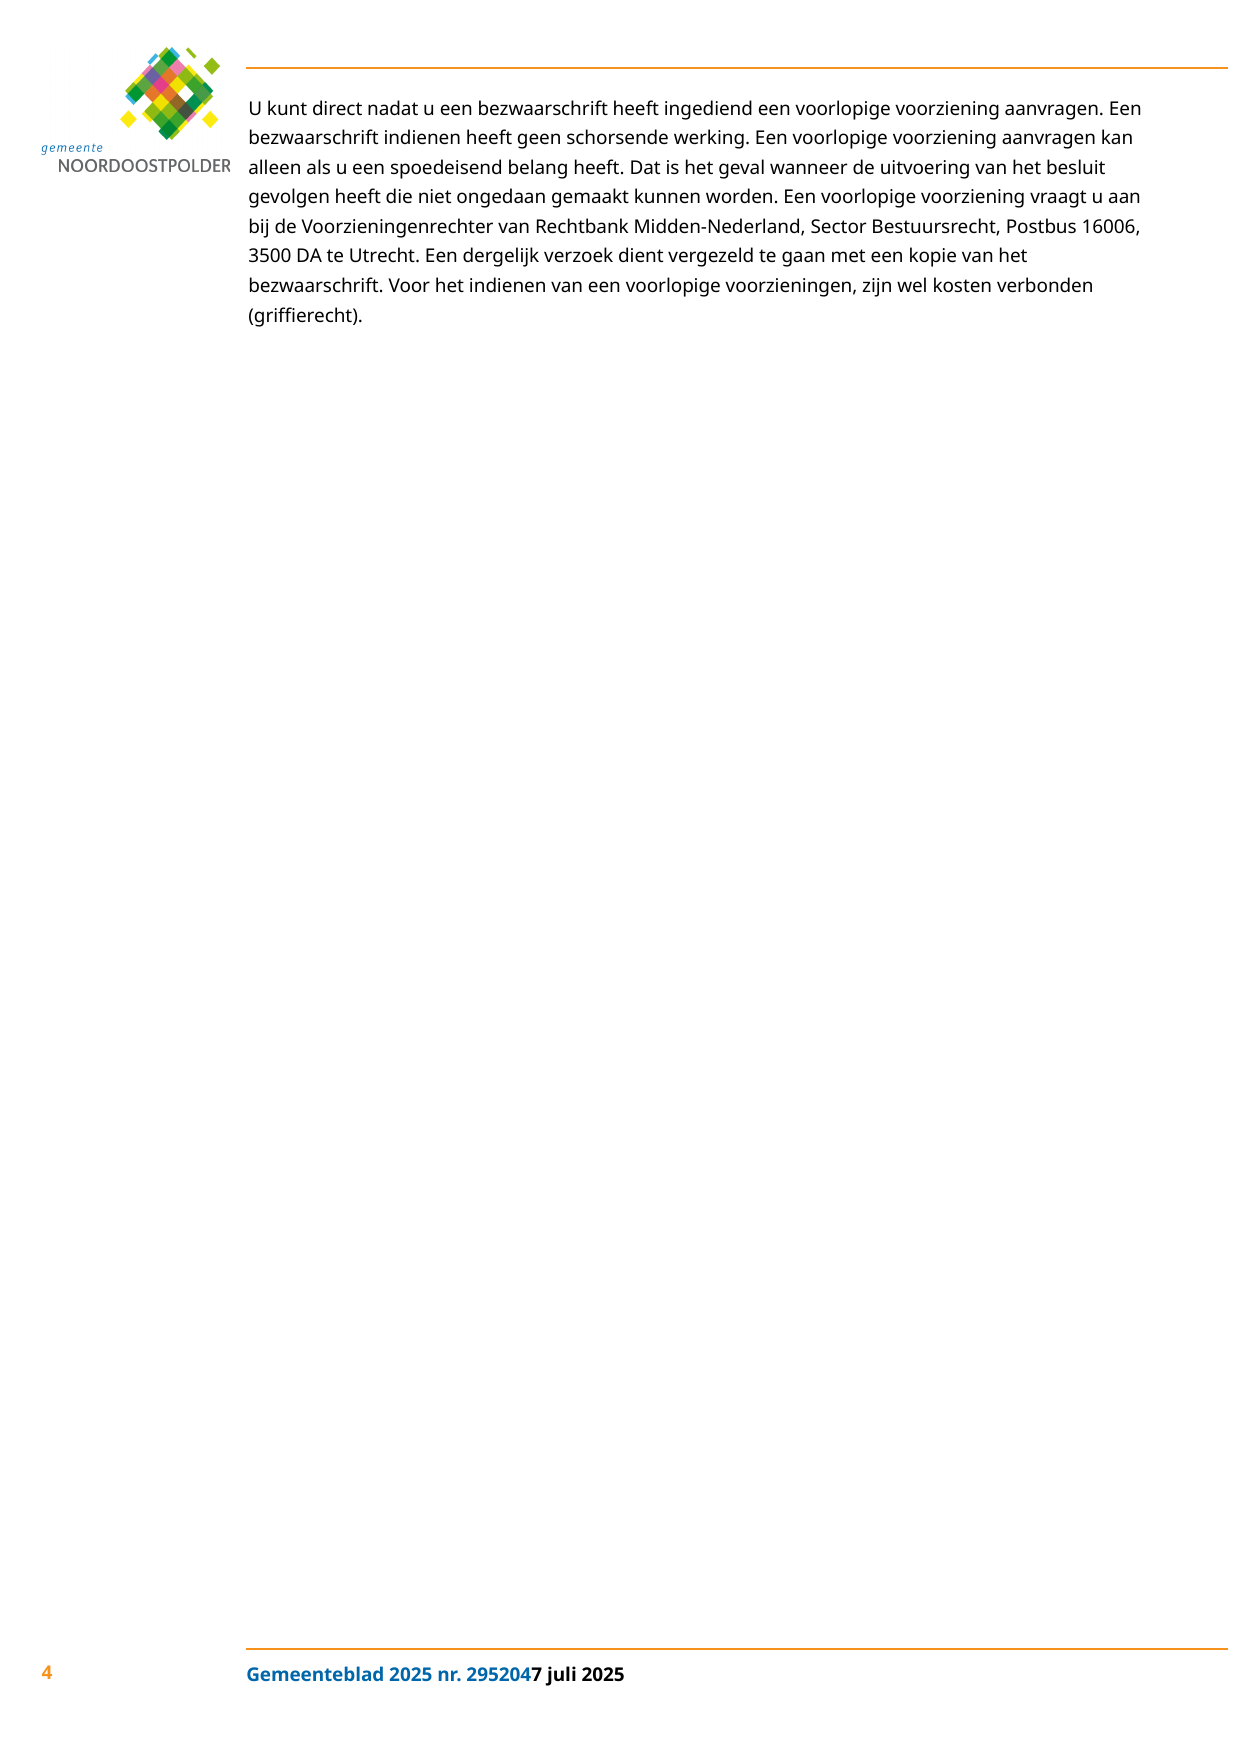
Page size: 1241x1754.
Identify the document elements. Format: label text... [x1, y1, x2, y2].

picture [41, 47, 231, 172]
text U kunt direct nadat u een bezwaarschrift heeft ingediend een voorlopige voorziening aanvragen. Een bezwaarschrift indienen heeft geen schorsende werking. Een voorlopige voorziening aanvragen kan alleen als u een spoedeisend belang heeft. Dat is het geval wanneer de uitvoering van het besluit gevolgen heeft die niet ongedaan gemaakt kunnen worden. Een voorlopige voorziening vraagt u aan bij de Voorzieningenrechter van Rechtbank Midden-Nederland, Sector Bestuursrecht, Postbus 16006, 3500 DA te Utrecht. Een dergelijk verzoek dient vergezeld te gaan met een kopie van het bezwaarschrift. Voor het indienen van een voorlopige voorzieningen, zijn wel kosten verbonden (griffierecht). [248, 95, 1152, 328]
